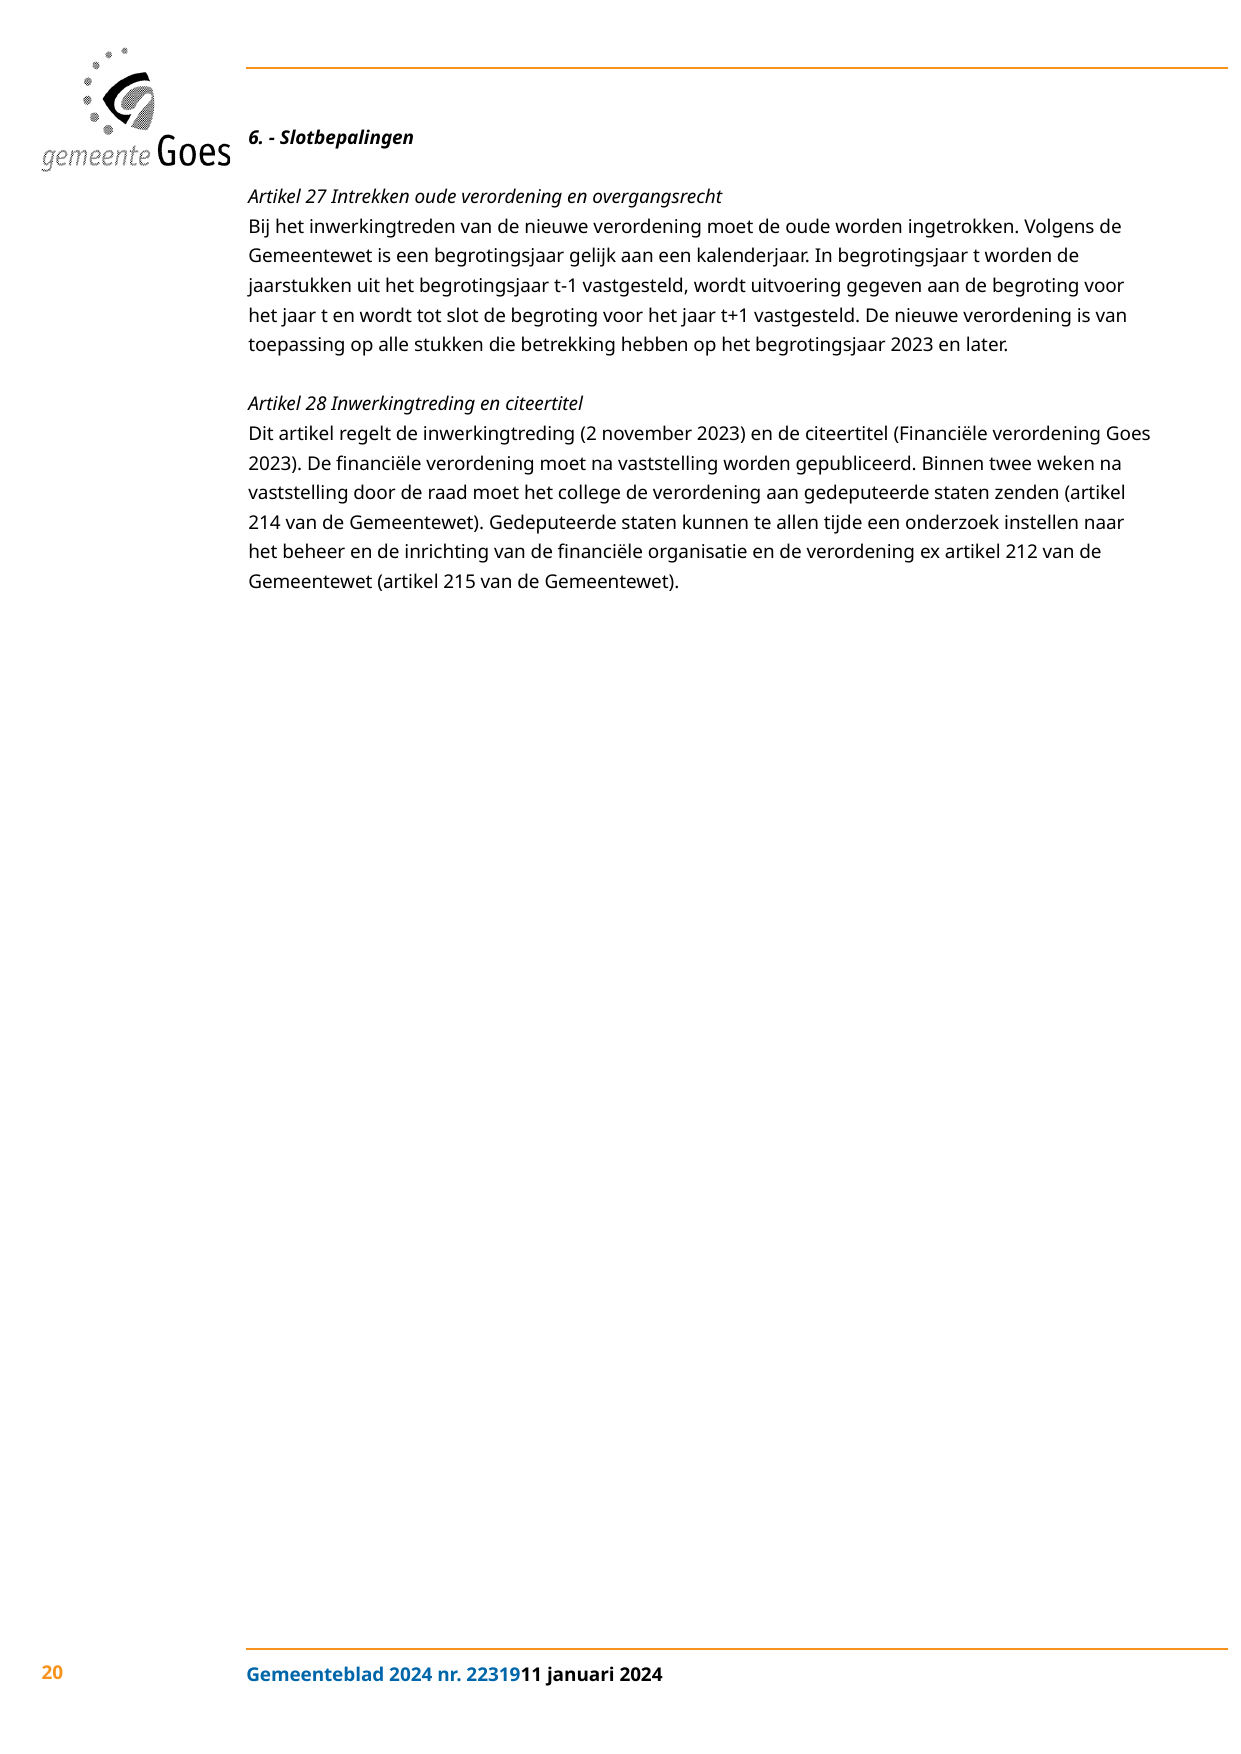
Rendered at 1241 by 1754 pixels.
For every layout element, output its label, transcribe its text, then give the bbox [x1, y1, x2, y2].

text Artikel 27 Intrekken oude verordening en overgangsrecht [248, 183, 1152, 209]
picture [41, 47, 231, 172]
text Bij het inwerkingtreden van de nieuwe verordening moet de oude worden ingetrokken. Volgens de Gemeentewet is een begrotingsjaar gelijk aan een kalenderjaar. In begrotingsjaar t worden de jaarstukken uit het begrotingsjaar t-1 vastgesteld, wordt uitvoering gegeven aan de begroting voor het jaar t en wordt tot slot de begroting voor het jaar t+1 vastgesteld. De nieuwe verordening is van toepassing op alle stukken die betrekking hebben op het begrotingsjaar 2023 en later. [248, 213, 1152, 357]
text Dit artikel regelt de inwerkingtreding (2 november 2023) en de citeertitel (Financiële verordening Goes 2023). De financiële verordening moet na vaststelling worden gepubliceerd. Binnen twee weken na vaststelling door de raad moet het college de verordening aan gedeputeerde staten zenden (artikel 214 van de Gemeentewet). Gedeputeerde staten kunnen te allen tijde een onderzoek instellen naar het beheer en de inrichting van de financiële organisatie en de verordening ex artikel 212 van de Gemeentewet (artikel 215 van de Gemeentewet). [248, 420, 1152, 594]
text Artikel 28 Inwerkingtreding en citeertitel [248, 391, 1152, 416]
text 6. - Slotbepalingen [248, 124, 1152, 150]
